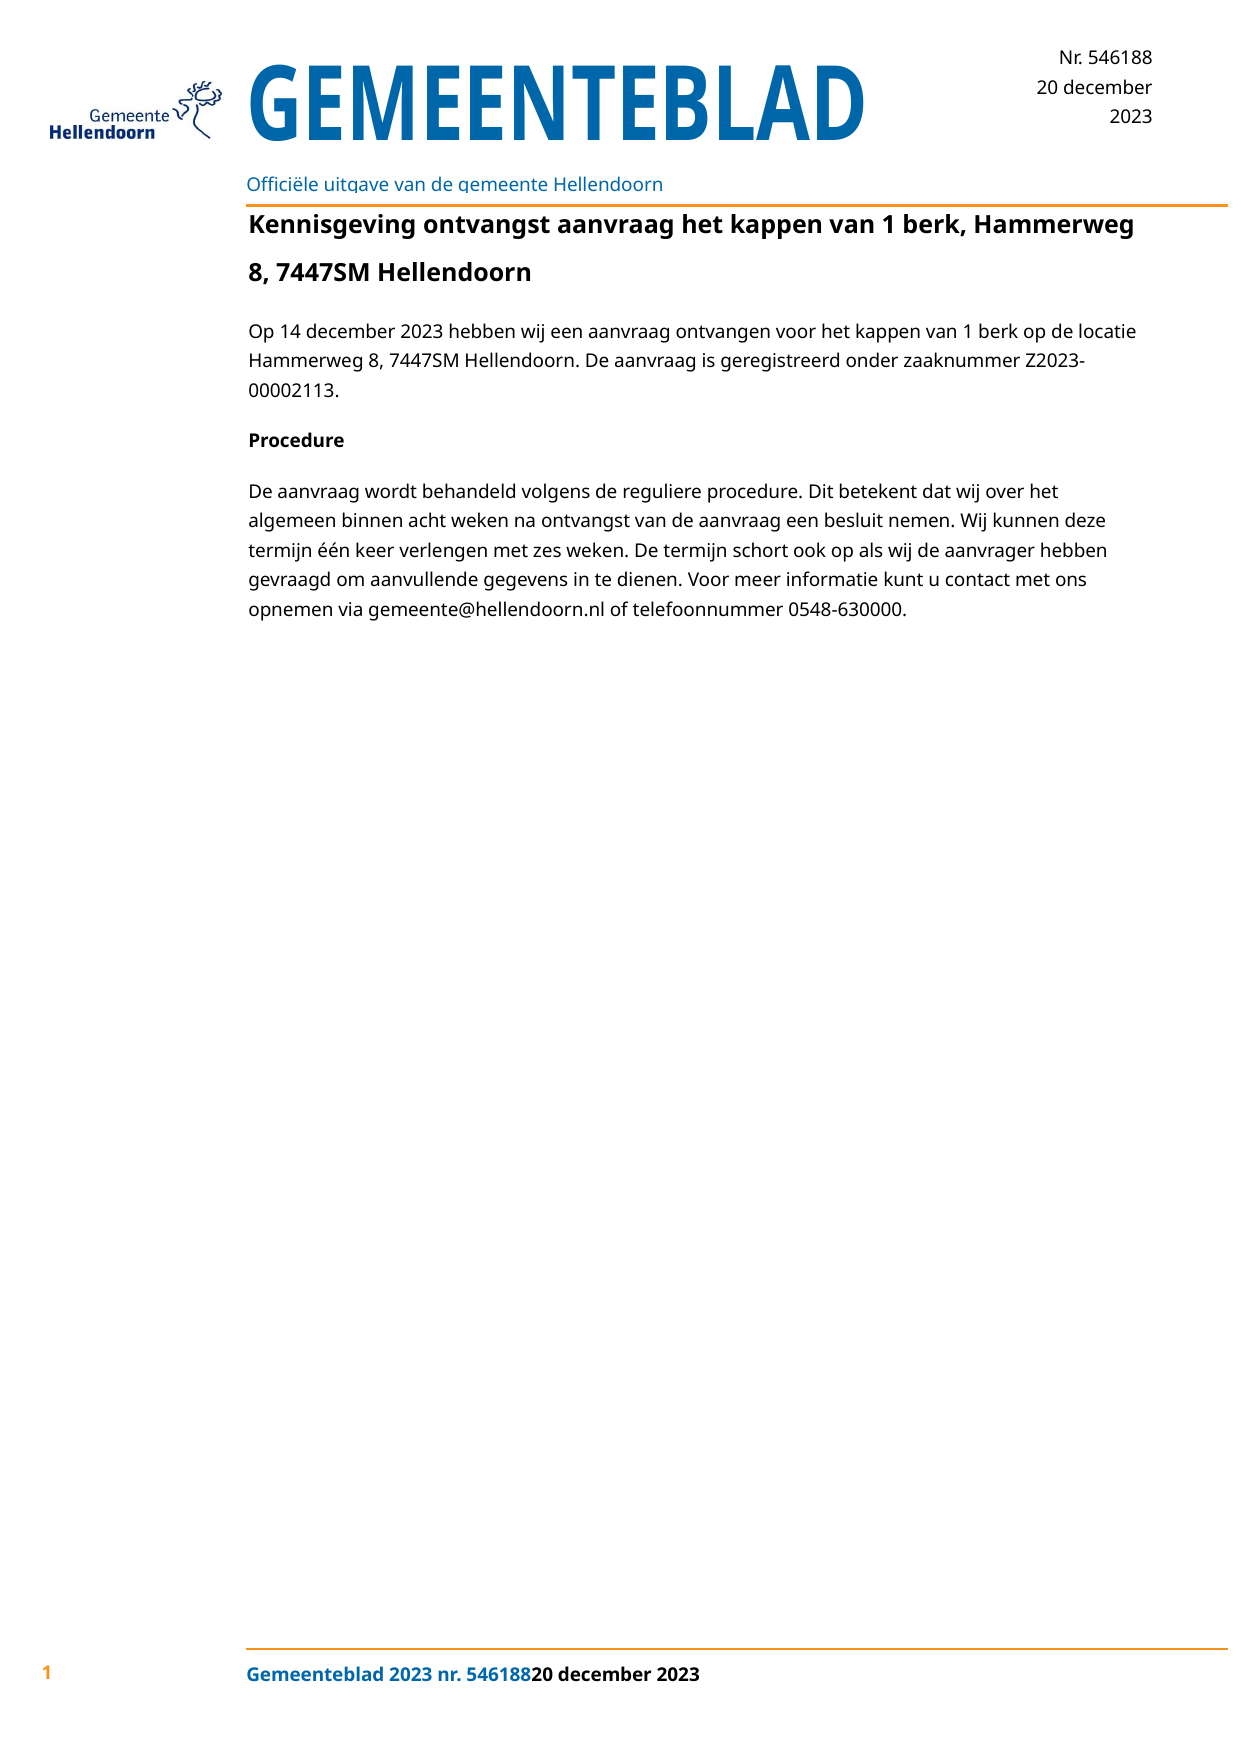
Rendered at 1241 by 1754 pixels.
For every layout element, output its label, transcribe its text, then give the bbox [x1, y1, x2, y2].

text Op 14 december 2023 hebben wij een aanvraag ontvangen voor het kappen van 1 berk op de locatie Hammerweg 8, 7447SM Hellendoorn. De aanvraag is geregistreerd onder zaaknummer Z2023-00002113. [248, 318, 1152, 403]
text Kennisgeving ontvangst aanvraag het kappen van 1 berk, Hammerweg 8, 7447SM Hellendoorn [248, 207, 1152, 288]
text Procedure [248, 427, 1152, 453]
text De aanvraag wordt behandeld volgens de reguliere procedure. Dit betekent dat wij over het algemeen binnen acht weken na ontvangst van de aanvraag een besluit nemen. Wij kunnen deze termijn één keer verlengen met zes weken. De termijn schort ook op als wij de aanvrager hebben gevraagd om aanvullende gegevens in te dienen. Voor meer informatie kunt u contact met ons opnemen via gemeente@hellendoorn.nl of telefoonnummer 0548-630000. [248, 478, 1152, 622]
picture [41, 47, 231, 172]
